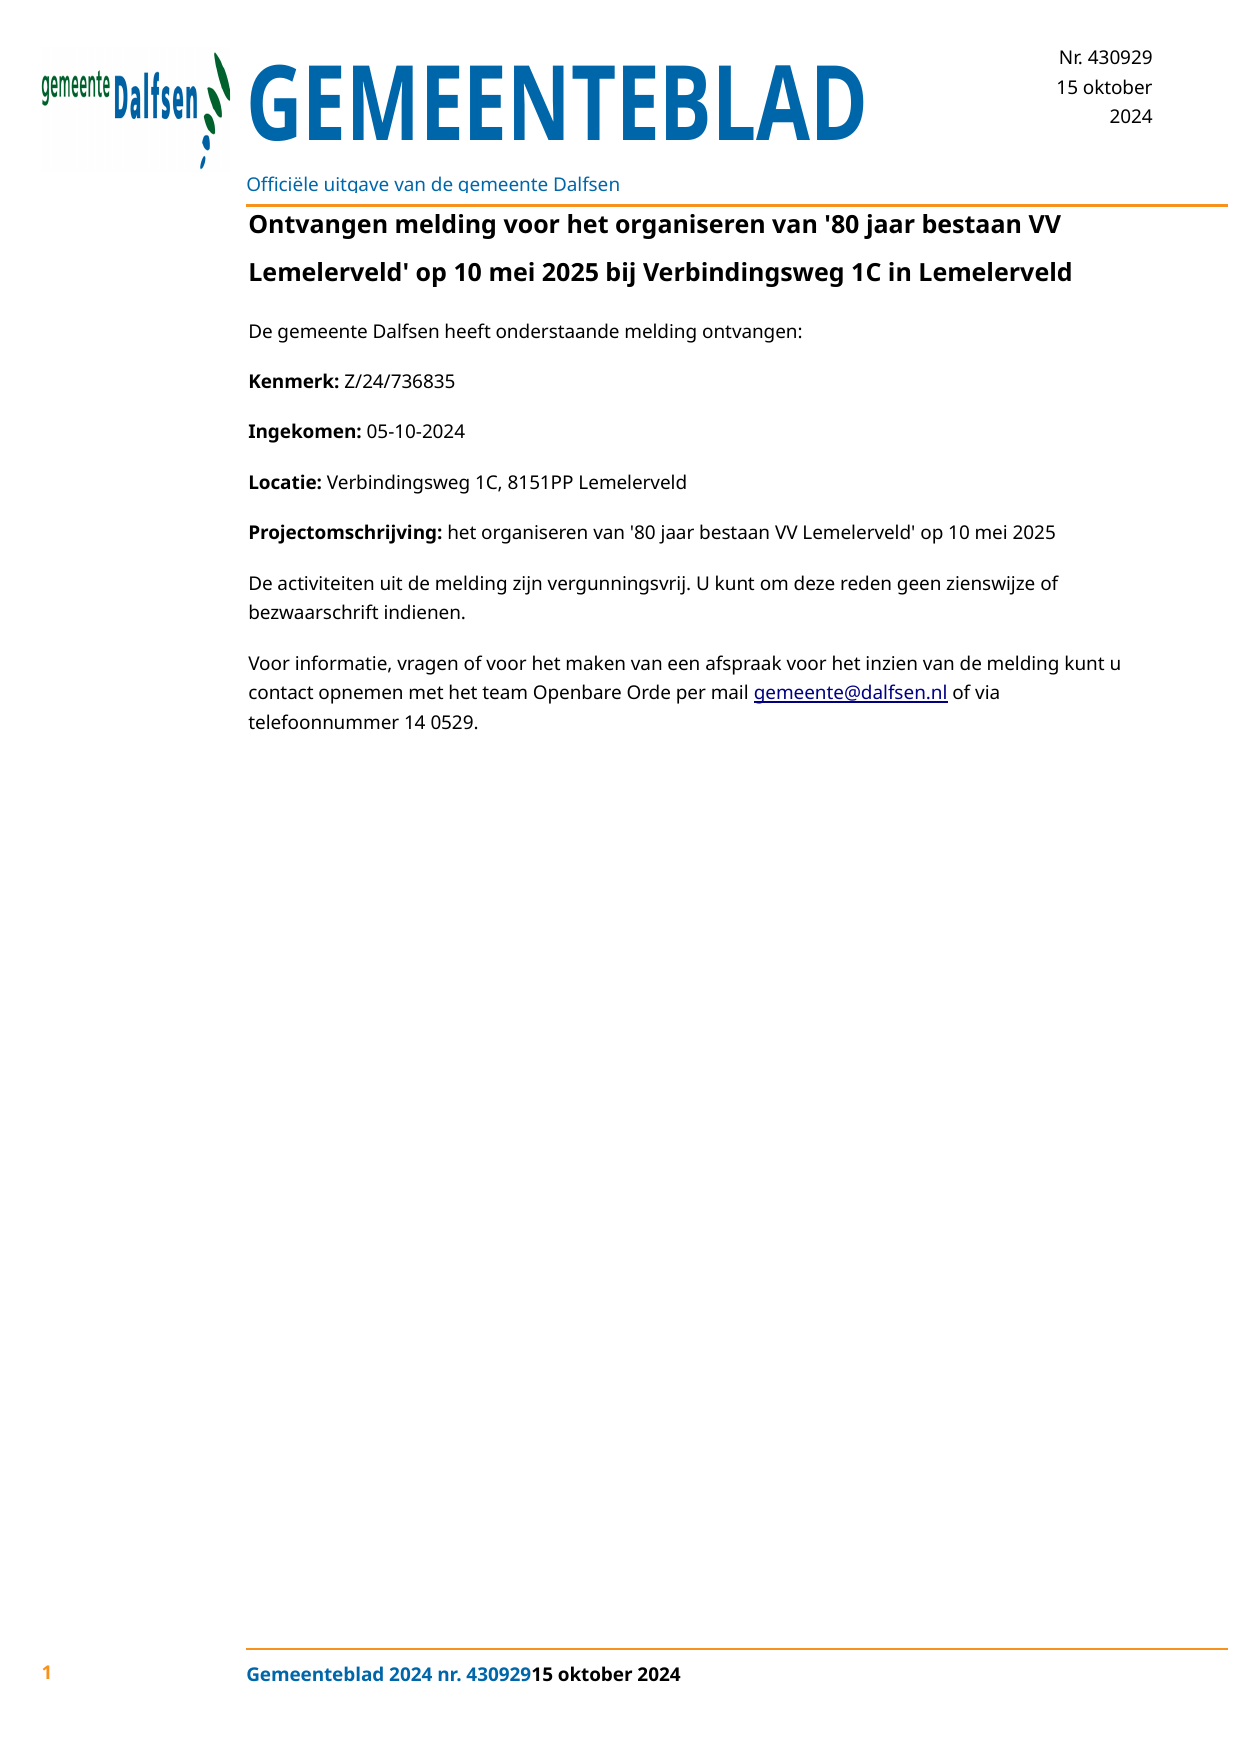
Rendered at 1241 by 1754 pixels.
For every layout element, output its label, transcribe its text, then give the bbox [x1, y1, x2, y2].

text De gemeente Dalfsen heeft onderstaande melding ontvangen: [248, 318, 1152, 344]
picture [41, 47, 231, 172]
text Ingekomen: 05-10-2024 [248, 419, 1152, 444]
text Projectomschrijving: het organiseren van '80 jaar bestaan VV Lemelerveld' op 10 mei 2025 [248, 519, 1152, 545]
text Locatie: Verbindingsweg 1C, 8151PP Lemelerveld [248, 469, 1152, 495]
text Kenmerk: Z/24/736835 [248, 368, 1152, 394]
text Ontvangen melding voor het organiseren van '80 jaar bestaan VV Lemelerveld' op 10 mei 2025 bij Verbindingsweg 1C in Lemelerveld [248, 207, 1152, 288]
text Voor informatie, vragen of voor het maken van een afspraak voor het inzien van de melding kunt u contact opnemen met het team Openbare Orde per mail gemeente@dalfsen.nl of via telefoonnummer 14 0529. [248, 650, 1152, 735]
text De activiteiten uit de melding zijn vergunningsvrij. U kunt om deze reden geen zienswijze of bezwaarschrift indienen. [248, 570, 1152, 625]
